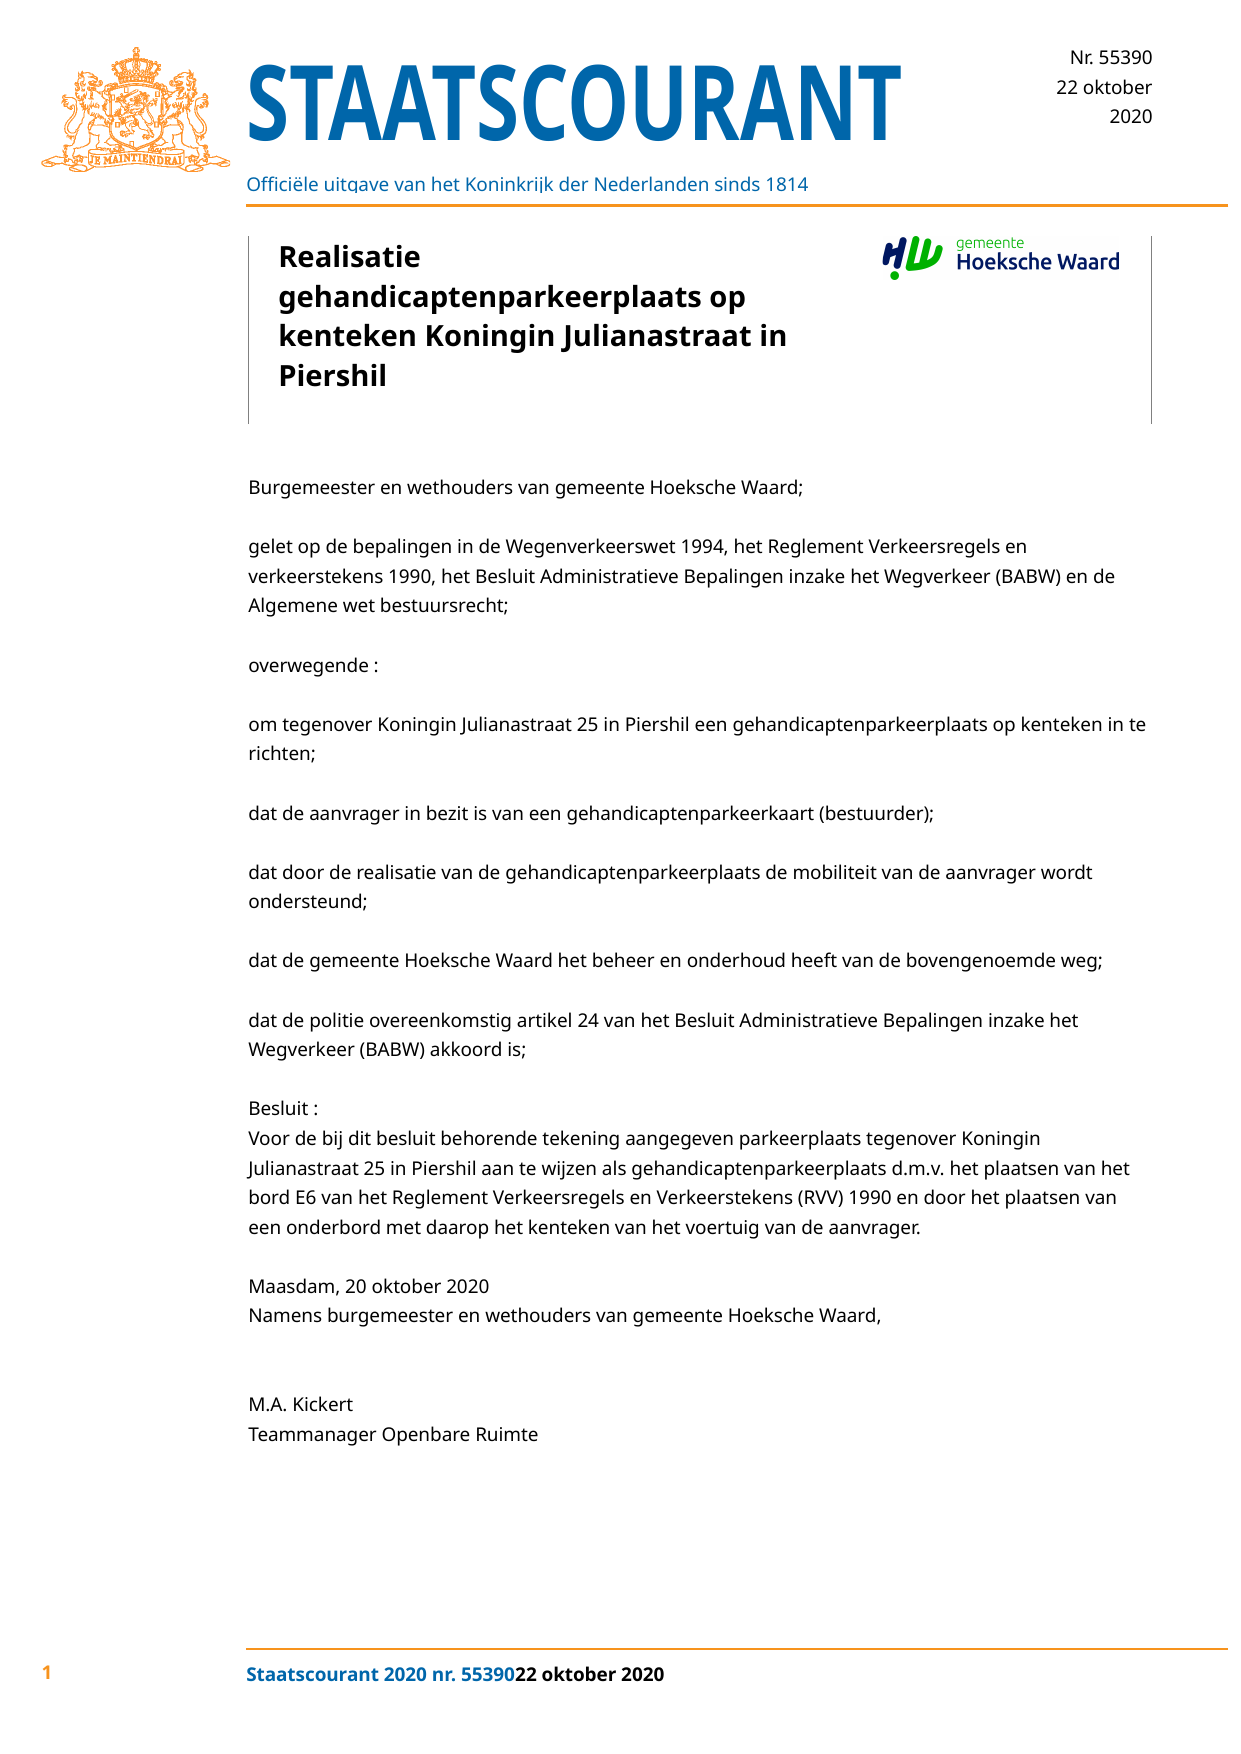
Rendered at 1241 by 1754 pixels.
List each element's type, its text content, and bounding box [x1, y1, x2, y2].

text Burgemeester en wethouders van gemeente Hoeksche Waard; [248, 474, 1152, 500]
table_header Realisatie gehandicaptenparkeerplaats op kenteken Koningin Julianastraat in Piershil [249, 236, 850, 424]
picture [882, 236, 1119, 280]
text Voor de bij dit besluit behorende tekening aangegeven parkeerplaats tegenover Koningin Julianastraat 25 in Piershil aan te wijzen als gehandicaptenparkeerplaats d.m.v. het plaatsen van het bord E6 van het Reglement Verkeersregels en Verkeerstekens (RVV) 1990 en door het plaatsen van een onderbord met daarop het kenteken van het voertuig van de aanvrager. [248, 1125, 1152, 1240]
text dat de politie overeenkomstig artikel 24 van het Besluit Administratieve Bepalingen inzake het Wegverkeer (BABW) akkoord is; [248, 1007, 1152, 1062]
text Maasdam, 20 oktober 2020 [248, 1273, 1152, 1299]
text M.A. Kickert [248, 1391, 1152, 1417]
text Namens burgemeester en wethouders van gemeente Hoeksche Waard, [248, 1303, 1152, 1328]
table_header [850, 236, 1151, 424]
text Teammanager Openbare Ruimte [248, 1421, 1152, 1447]
text om tegenover Koningin Julianastraat 25 in Piershil een gehandicaptenparkeerplaats op kenteken in te richten; [248, 711, 1152, 766]
picture [41, 47, 231, 172]
text gelet op de bepalingen in de Wegenverkeerswet 1994, het Reglement Verkeersregels en verkeerstekens 1990, het Besluit Administratieve Bepalingen inzake het Wegverkeer (BABW) en de Algemene wet bestuursrecht; [248, 533, 1152, 618]
text overwegende : [248, 652, 1152, 678]
text dat de aanvrager in bezit is van een gehandicaptenparkeerkaart (bestuurder); [248, 800, 1152, 826]
text dat de gemeente Hoeksche Waard het beheer en onderhoud heeft van de bovengenoemde weg; [248, 948, 1152, 973]
text dat door de realisatie van de gehandicaptenparkeerplaats de mobiliteit van de aanvrager wordt ondersteund; [248, 859, 1152, 914]
text Besluit : [248, 1096, 1152, 1121]
